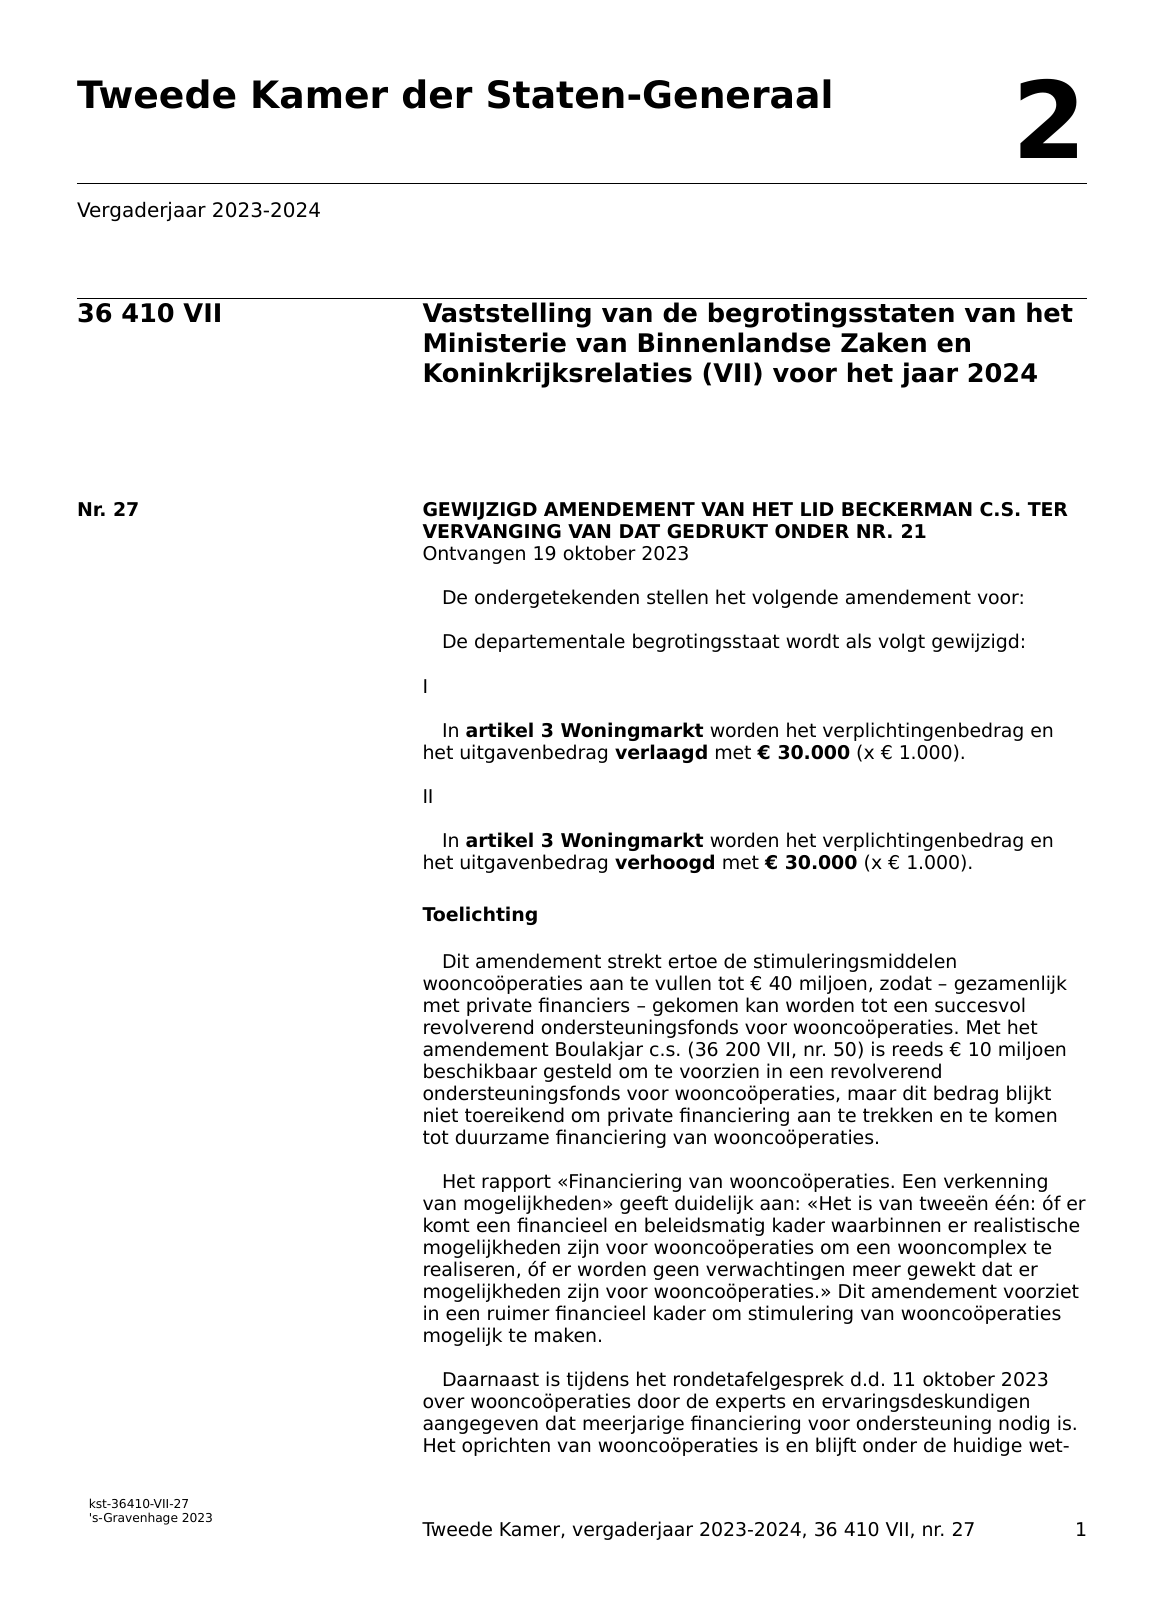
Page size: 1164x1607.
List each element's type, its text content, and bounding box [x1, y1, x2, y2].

table_cell Vergaderjaar 2023-2024 [77, 184, 1087, 298]
text I [422, 676, 1087, 697]
text Ontvangen 19 oktober 2023 [422, 543, 1087, 565]
text Daarnaast is tijdens het rondetafelgesprek d.d. 11 oktober 2023 over wooncoöperaties door de experts en ervaringsdeskundigen aangegeven dat meerjarige financiering voor ondersteuning nodig is. Het oprichten van wooncoöperaties is en blijft onder de huidige wet- [422, 1369, 1087, 1457]
table_header Tweede Kamer der Staten-Generaal [77, 59, 886, 183]
text De ondergetekenden stellen het volgende amendement voor: [422, 587, 1087, 609]
text II [422, 786, 1087, 808]
text Dit amendement strekt ertoe de stimuleringsmiddelen wooncoöperaties aan te vullen tot € 40 miljoen, zodat – gezamenlijk met private financiers – gekomen kan worden tot een succesvol revolverend ondersteuningsfonds voor wooncoöperaties. Met het amendement Boulakjar c.s. (36 200 VII, nr. 50) is reeds € 10 miljoen beschikbaar gesteld om te voorzien in een revolverend ondersteuningsfonds voor wooncoöperaties, maar dit bedrag blijkt niet toereikend om private financiering aan te trekken en te komen tot duurzame financiering van wooncoöperaties. [422, 951, 1087, 1149]
table_header 2 [886, 59, 1087, 183]
text 's-Gravenhage 2023 [88, 1511, 323, 1525]
subtitle Nr. 27 GEWIJZIGD AMENDEMENT VAN HET LID BECKERMAN C.S. TER VERVANGING VAN DAT GEDRUKT ONDER NR. 21 [77, 499, 1087, 543]
subtitle 36 410 VII Vaststelling van de begrotingsstaten van het Ministerie van Binnenlandse Zaken en Koninkrijksrelaties (VII) voor het jaar 2024 [77, 299, 1087, 388]
text In artikel 3 Woningmarkt worden het verplichtingenbedrag en het uitgavenbedrag verlaagd met € 30.000 (x € 1.000). [422, 720, 1087, 764]
text Het rapport «Financiering van wooncoöperaties. Een verkenning van mogelijkheden» geeft duidelijk aan: «Het is van tweeën één: óf er komt een financieel en beleidsmatig kader waarbinnen er realistische mogelijkheden zijn voor wooncoöperaties om een wooncomplex te realiseren, óf er worden geen verwachtingen meer gewekt dat er mogelijkheden zijn voor wooncoöperaties.» Dit amendement voorziet in een ruimer financieel kader om stimulering van wooncoöperaties mogelijk te maken. [422, 1171, 1087, 1347]
text De departementale begrotingsstaat wordt als volgt gewijzigd: [422, 631, 1087, 653]
text kst-36410-VII-27 [88, 1497, 323, 1511]
subtitle Toelichting [422, 904, 1087, 926]
text In artikel 3 Woningmarkt worden het verplichtingenbedrag en het uitgavenbedrag verhoogd met € 30.000 (x € 1.000). [422, 830, 1087, 874]
